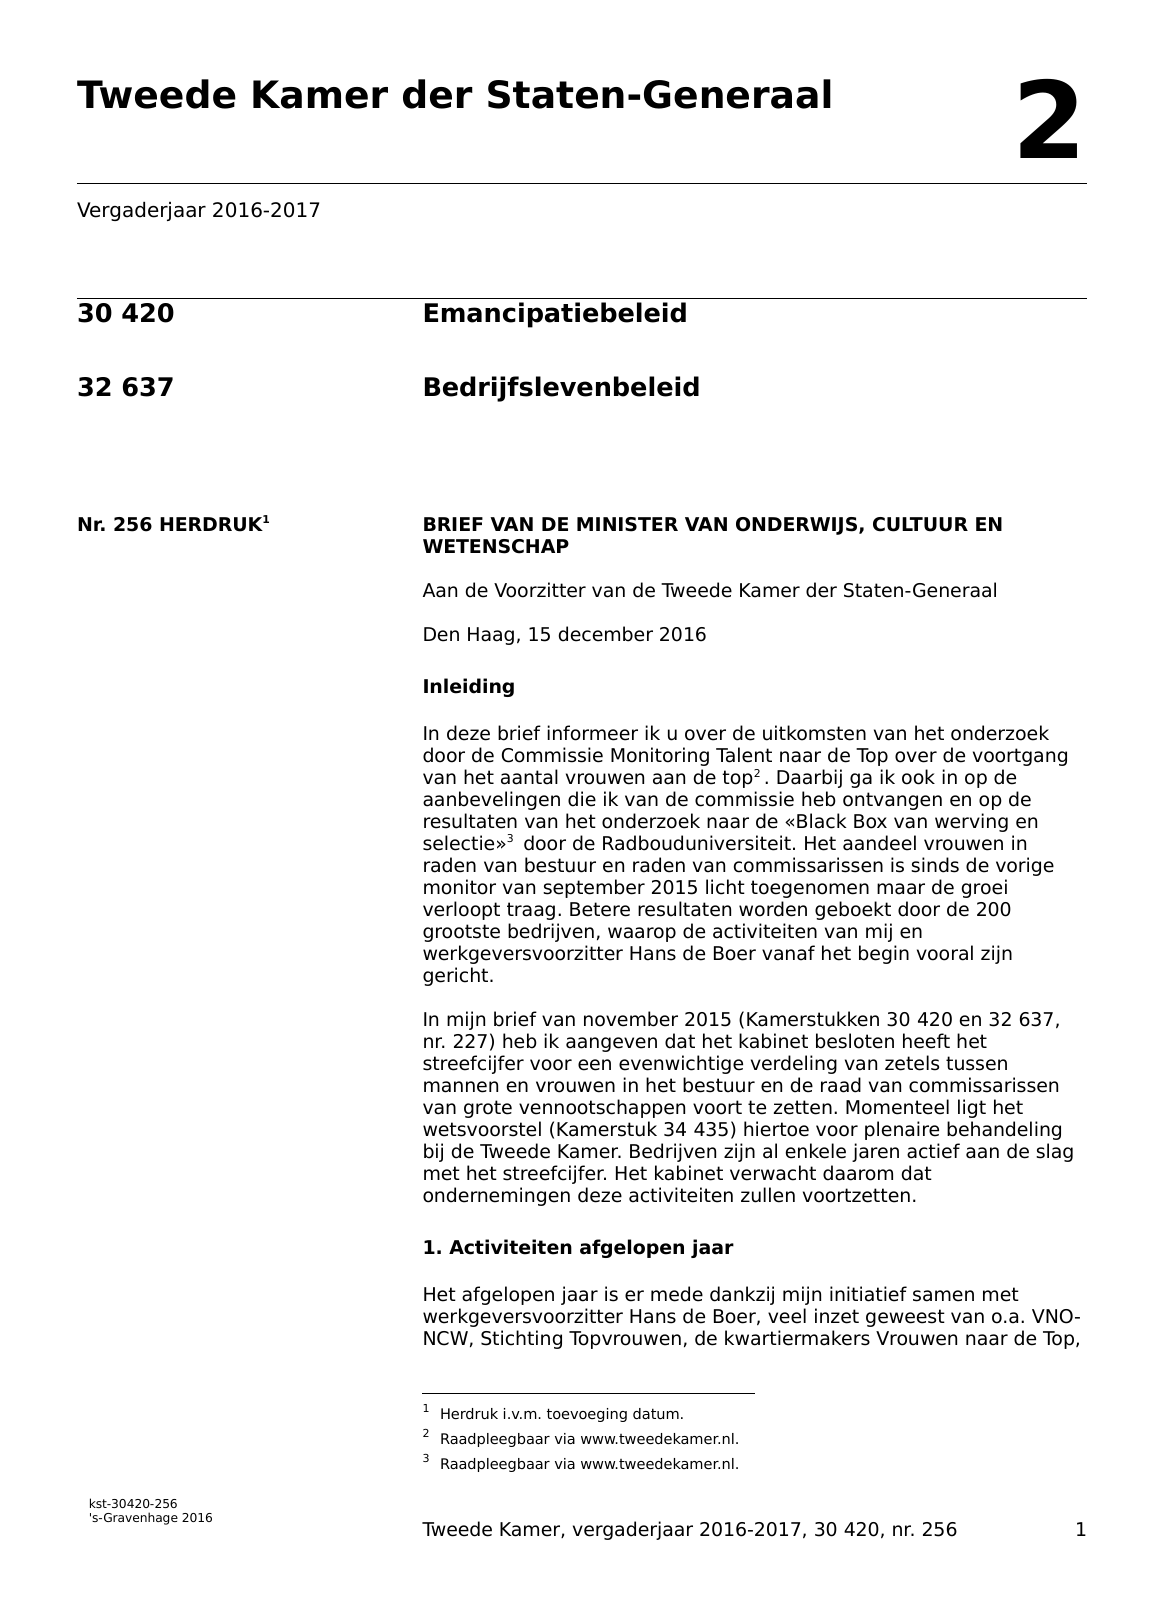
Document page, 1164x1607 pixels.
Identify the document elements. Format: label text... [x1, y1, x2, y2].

table_header Tweede Kamer der Staten-Generaal [77, 59, 886, 183]
text In mijn brief van november 2015 (Kamerstukken 30 420 en 32 637, nr. 227) heb ik aangeven dat het kabinet besloten heeft het streefcijfer voor een evenwichtige verdeling van zetels tussen mannen en vrouwen in het bestuur en de raad van commissarissen van grote vennootschappen voort te zetten. Momenteel ligt het wetsvoorstel (Kamerstuk 34 435) hiertoe voor plenaire behandeling bij de Tweede Kamer. Bedrijven zijn al enkele jaren actief aan de slag met het streefcijfer. Het kabinet verwacht daarom dat ondernemingen deze activiteiten zullen voortzetten. [422, 1009, 1087, 1207]
text Het afgelopen jaar is er mede dankzij mijn initiatief samen met werkgeversvoorzitter Hans de Boer, veel inzet geweest van o.a. VNO-NCW, Stichting Topvrouwen, de kwartiermakers Vrouwen naar de Top, [422, 1284, 1087, 1350]
text Herdruk i.v.m. toevoeging datum. [422, 1402, 1087, 1424]
subtitle Nr. 256 HERDRUK BRIEF VAN DE MINISTER VAN ONDERWIJS, CULTUUR EN WETENSCHAP [77, 514, 1087, 558]
subtitle Inleiding [422, 676, 1087, 698]
text Den Haag, 15 december 2016 [422, 624, 1087, 646]
subtitle 1. Activiteiten afgelopen jaar [422, 1237, 1087, 1259]
subtitle 32 637 Bedrijfslevenbeleid [77, 373, 1087, 403]
subtitle 30 420 Emancipatiebeleid [77, 299, 1087, 329]
table_header 2 [886, 59, 1087, 183]
text 's-Gravenhage 2016 [88, 1511, 323, 1525]
text Raadpleegbaar via www.tweedekamer.nl. [422, 1452, 1087, 1474]
text In deze brief informeer ik u over de uitkomsten van het onderzoek door de Commissie Monitoring Talent naar de Top over de voortgang van het aantal vrouwen aan de top. Daarbij ga ik ook in op de aanbevelingen die ik van de commissie heb ontvangen en op de resultaten van het onderzoek naar de «Black Box van werving en selectie» door de Radbouduniversiteit. Het aandeel vrouwen in raden van bestuur en raden van commissarissen is sinds de vorige monitor van september 2015 licht toegenomen maar de groei verloopt traag. Betere resultaten worden geboekt door de 200 grootste bedrijven, waarop de activiteiten van mij en werkgeversvoorzitter Hans de Boer vanaf het begin vooral zijn gericht. [422, 723, 1087, 987]
text Raadpleegbaar via www.tweedekamer.nl. [422, 1427, 1087, 1449]
text kst-30420-256 [88, 1497, 323, 1511]
table_cell Vergaderjaar 2016-2017 [77, 184, 1087, 298]
text Aan de Voorzitter van de Tweede Kamer der Staten-Generaal [422, 580, 1087, 602]
